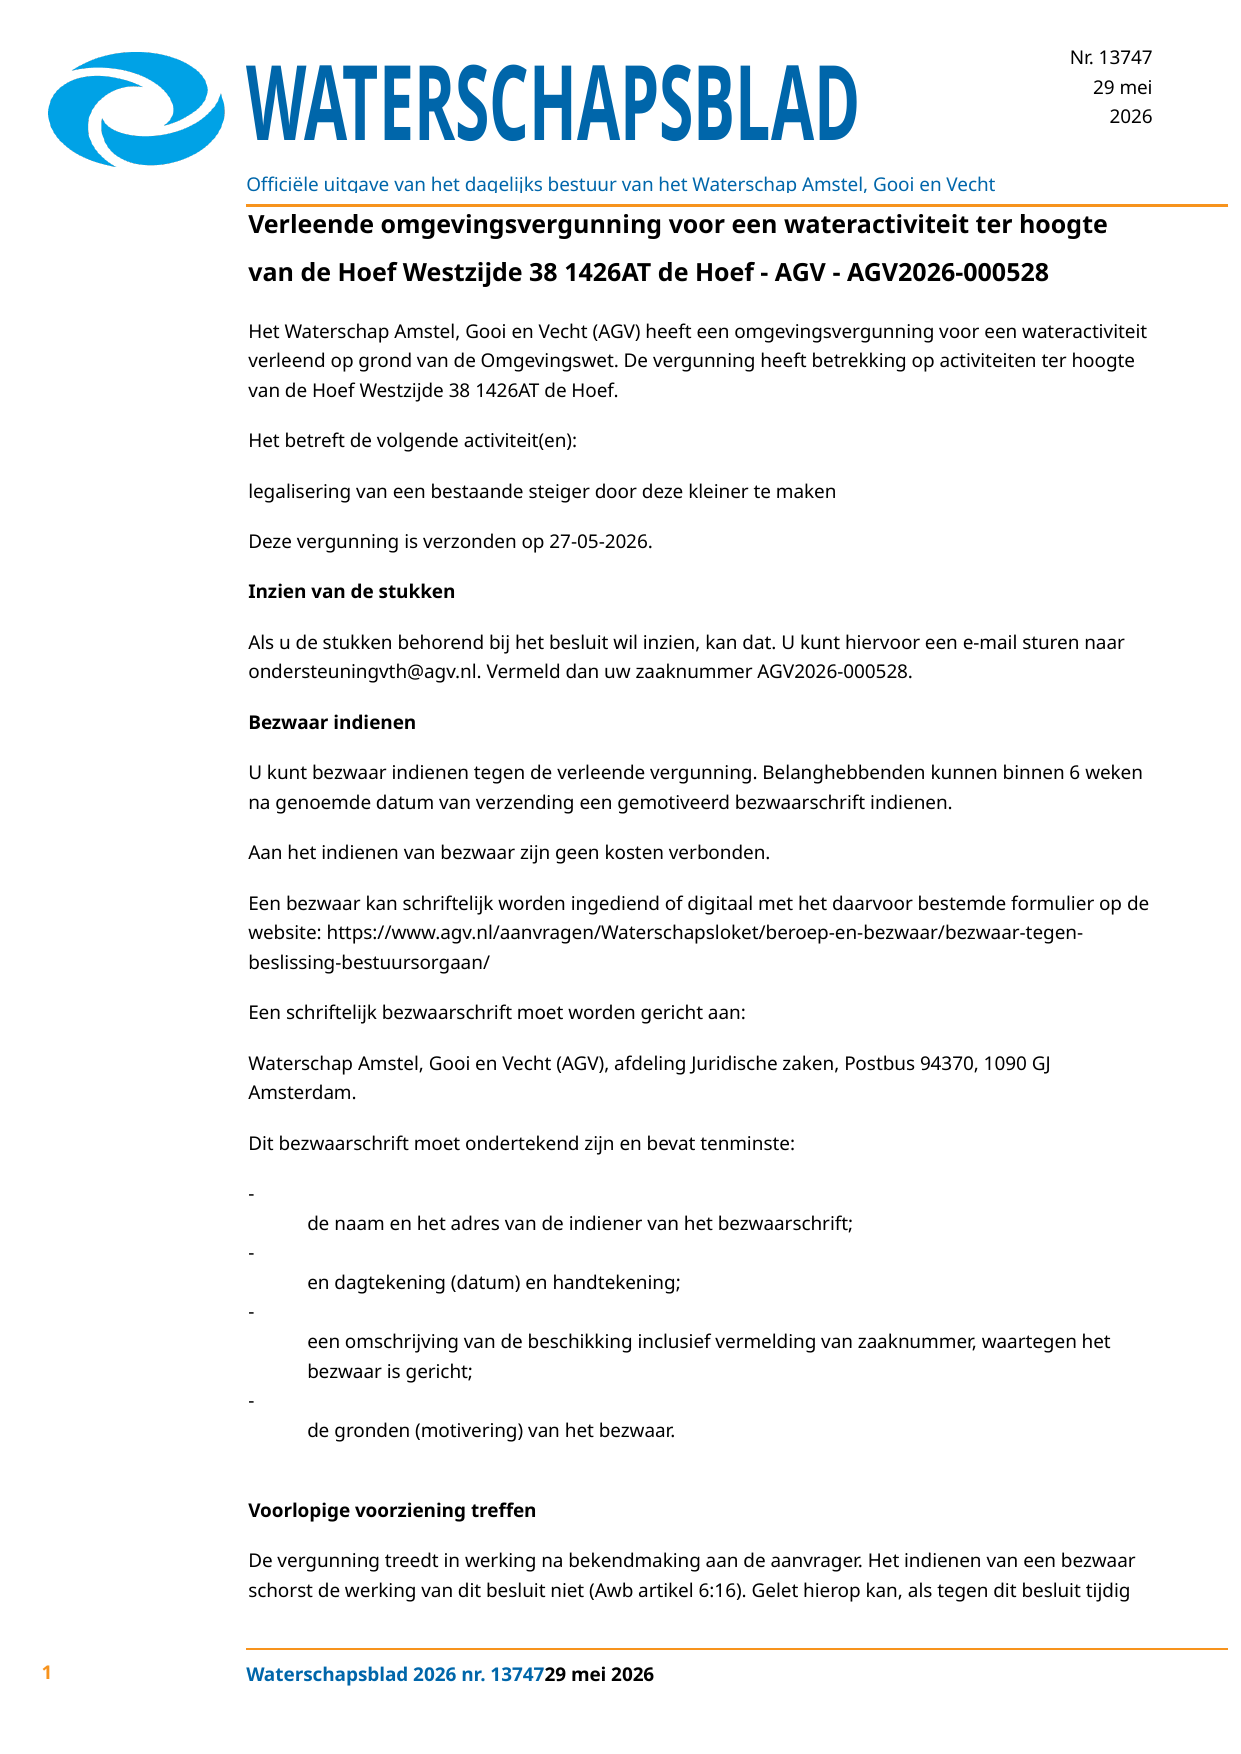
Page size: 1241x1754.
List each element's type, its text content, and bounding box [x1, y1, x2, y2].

list en dagtekening (datum) en handtekening; [248, 1269, 1152, 1295]
text Voorlopige voorziening treffen [248, 1497, 1152, 1523]
text Waterschap Amstel, Gooi en Vecht (AGV), afdeling Juridische zaken, Postbus 94370, 1090 GJ Amsterdam. [248, 1050, 1152, 1105]
picture [41, 47, 231, 172]
list een omschrijving van de beschikking inclusief vermelding van zaaknummer, waartegen het bezwaar is gericht; [248, 1328, 1152, 1384]
text Deze vergunning is verzonden op 27-05-2026. [248, 528, 1152, 554]
text Een bezwaar kan schriftelijk worden ingediend of digitaal met het daarvoor bestemde formulier op de website: https://www.agv.nl/aanvragen/Waterschapsloket/beroep-en-bezwaar/bezwaar-tegen-beslissing-bestuursorgaan/ [248, 890, 1152, 975]
text Inzien van de stukken [248, 579, 1152, 604]
list de naam en het adres van de indiener van het bezwaarschrift; [248, 1210, 1152, 1236]
text Dit bezwaarschrift moet ondertekend zijn en bevat tenminste: [248, 1130, 1152, 1156]
text De vergunning treedt in werking na bekendmaking aan de aanvrager. Het indienen van een bezwaar schorst de werking van dit besluit niet (Awb artikel 6:16). Gelet hierop kan, als tegen dit besluit tijdig [248, 1547, 1152, 1603]
list de gronden (motivering) van het bezwaar. [248, 1417, 1152, 1443]
text Het Waterschap Amstel, Gooi en Vecht (AGV) heeft een omgevingsvergunning voor een wateractiviteit verleend op grond van de Omgevingswet. De vergunning heeft betrekking op activiteiten ter hoogte van de Hoef Westzijde 38 1426AT de Hoef. [248, 318, 1152, 403]
text Aan het indienen van bezwaar zijn geen kosten verbonden. [248, 839, 1152, 865]
text Een schriftelijk bezwaarschrift moet worden gericht aan: [248, 999, 1152, 1025]
text Verleende omgevingsvergunning voor een wateractiviteit ter hoogte van de Hoef Westzijde 38 1426AT de Hoef - AGV - AGV2026-000528 [248, 207, 1152, 288]
text U kunt bezwaar indienen tegen de verleende vergunning. Belanghebbenden kunnen binnen 6 weken na genoemde datum van verzending een gemotiveerd bezwaarschrift indienen. [248, 759, 1152, 815]
text Als u de stukken behorend bij het besluit wil inzien, kan dat. U kunt hiervoor een e-mail sturen naar ondersteuningvth@agv.nl. Vermeld dan uw zaaknummer AGV2026-000528. [248, 629, 1152, 684]
text legalisering van een bestaande steiger door deze kleiner te maken [248, 478, 1152, 504]
text Het betreft de volgende activiteit(en): [248, 427, 1152, 453]
text Bezwaar indienen [248, 709, 1152, 735]
